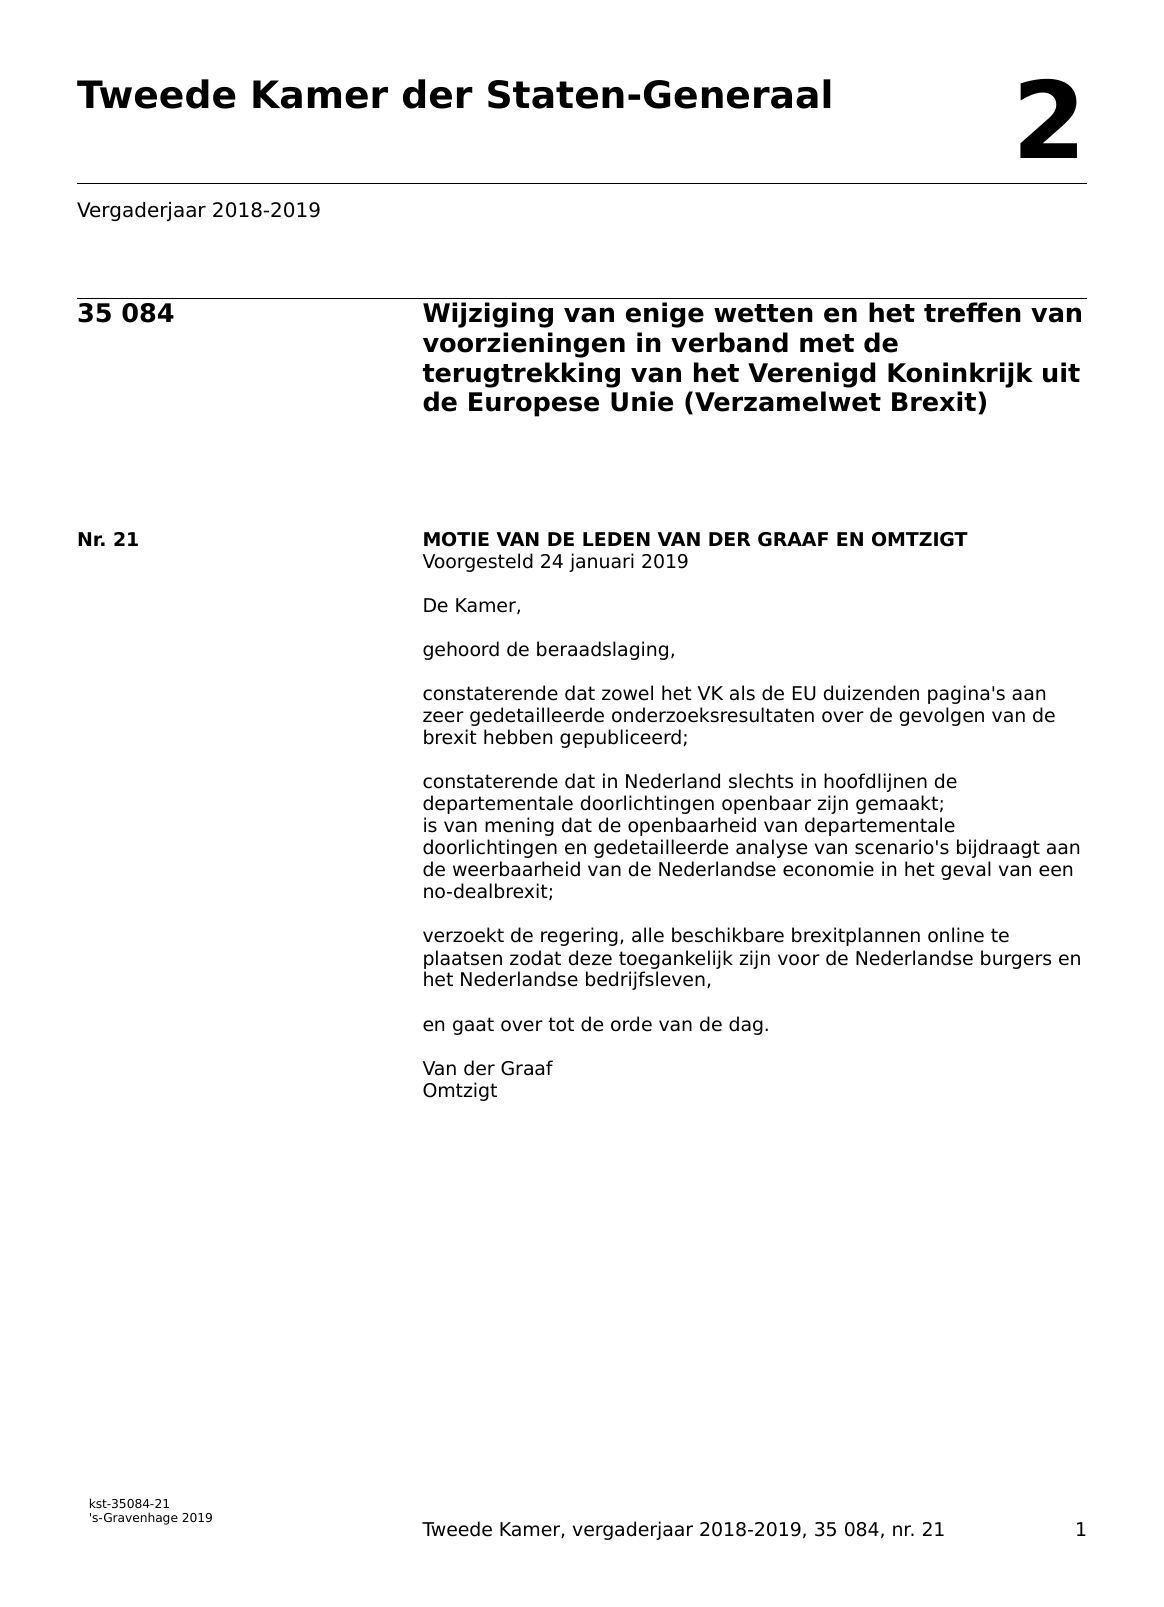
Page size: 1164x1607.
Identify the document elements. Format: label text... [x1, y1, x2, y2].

text Voorgesteld 24 januari 2019 [422, 551, 1087, 573]
subtitle 35 084 Wijziging van enige wetten en het treffen van voorzieningen in verband met de terugtrekking van het Verenigd Koninkrijk uit de Europese Unie (Verzamelwet Brexit) [77, 299, 1087, 418]
text constaterende dat in Nederland slechts in hoofdlijnen de departementale doorlichtingen openbaar zijn gemaakt; [422, 771, 1087, 815]
subtitle Nr. 21 MOTIE VAN DE LEDEN VAN DER GRAAF EN OMTZIGT [77, 529, 1087, 551]
text Omtzigt [422, 1080, 1087, 1102]
text gehoord de beraadslaging, [422, 639, 1087, 661]
text verzoekt de regering, alle beschikbare brexitplannen online te plaatsen zodat deze toegankelijk zijn voor de Nederlandse burgers en het Nederlandse bedrijfsleven, [422, 925, 1087, 991]
text constaterende dat zowel het VK als de EU duizenden pagina's aan zeer gedetailleerde onderzoeksresultaten over de gevolgen van de brexit hebben gepubliceerd; [422, 683, 1087, 749]
text en gaat over tot de orde van de dag. [422, 1013, 1087, 1036]
text is van mening dat de openbaarheid van departementale doorlichtingen en gedetailleerde analyse van scenario's bijdraagt aan de weerbaarheid van de Nederlandse economie in het geval van een no-dealbrexit; [422, 815, 1087, 903]
table_cell Vergaderjaar 2018-2019 [77, 184, 1087, 298]
text 's-Gravenhage 2019 [88, 1511, 323, 1525]
table_header Tweede Kamer der Staten-Generaal [77, 59, 886, 183]
text De Kamer, [422, 595, 1087, 617]
text kst-35084-21 [88, 1497, 323, 1511]
table_header 2 [886, 59, 1087, 183]
text Van der Graaf [422, 1058, 1087, 1080]
